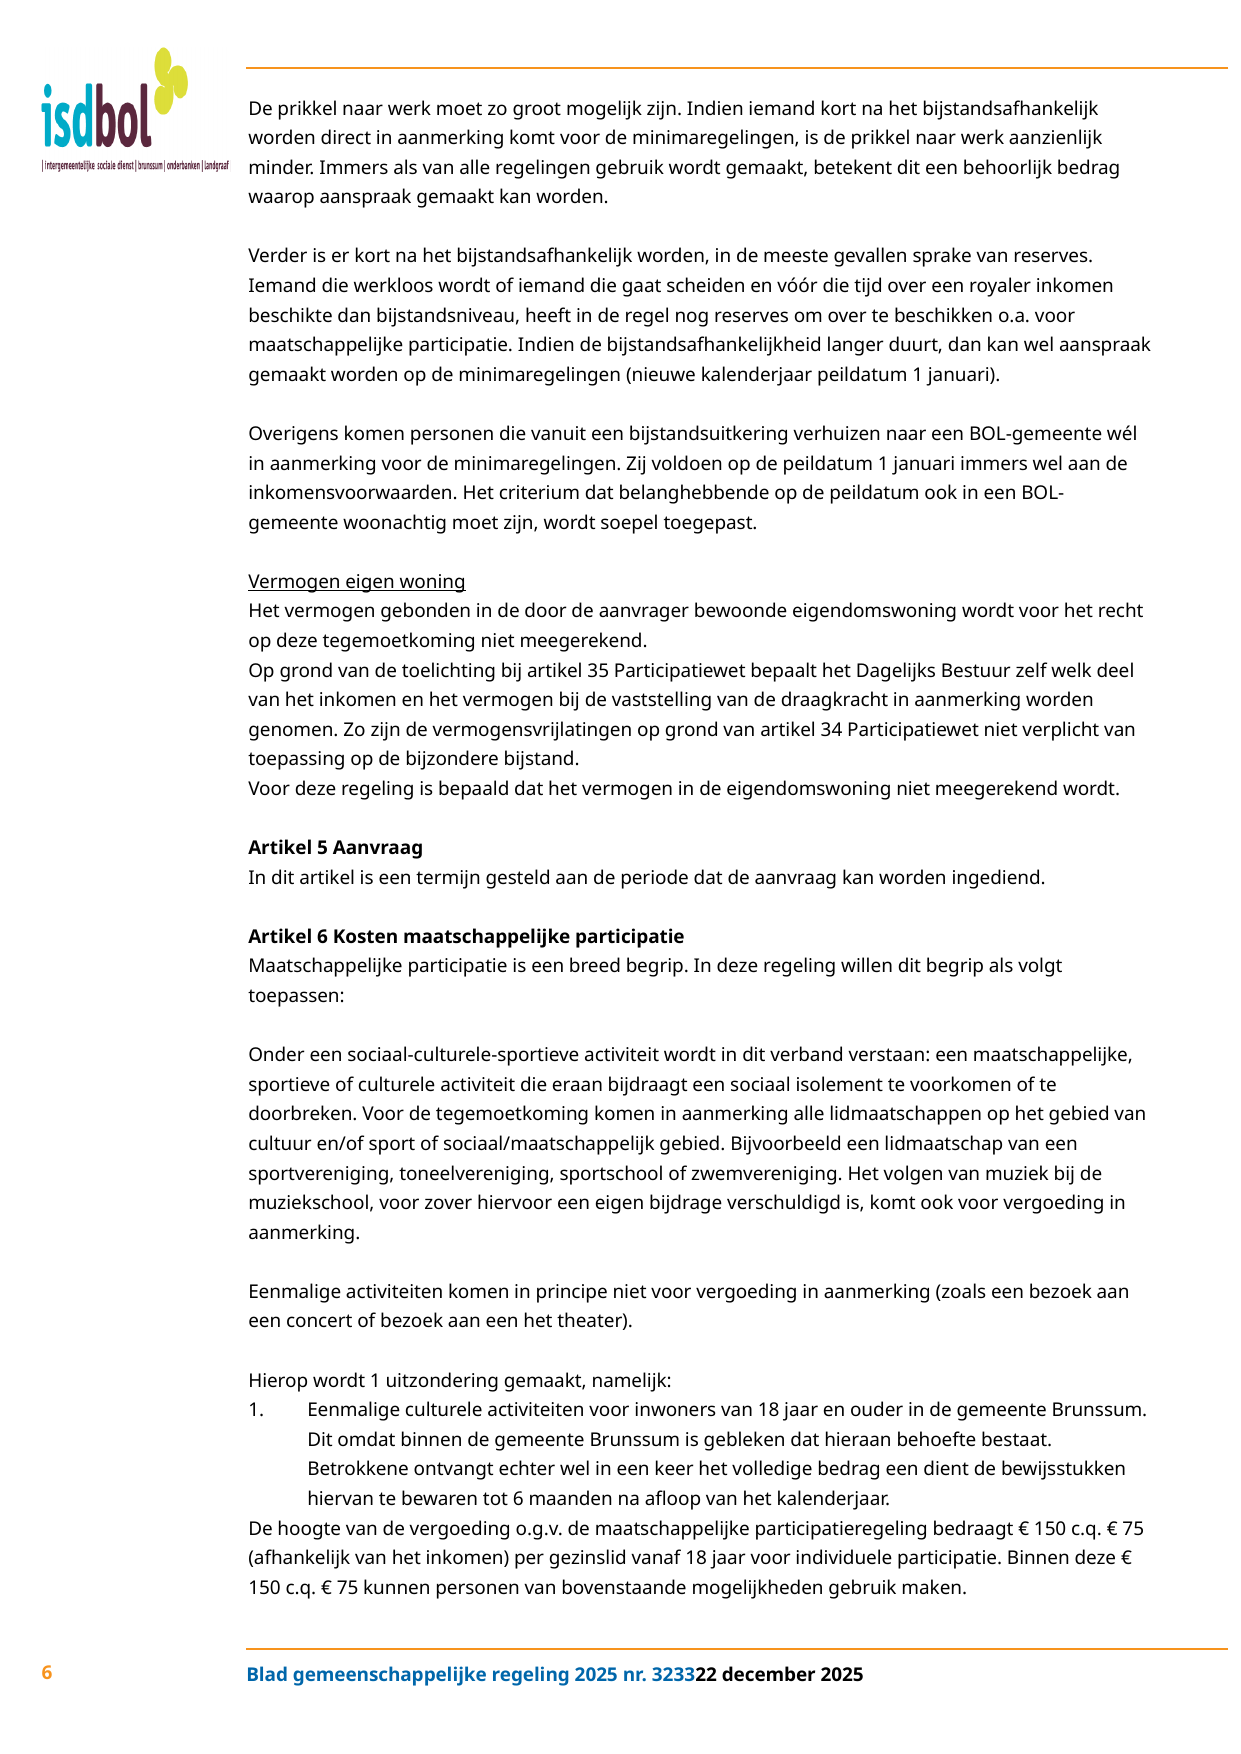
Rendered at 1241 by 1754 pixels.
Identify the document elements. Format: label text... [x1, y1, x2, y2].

text Maatschappelijke participatie is een breed begrip. In deze regeling willen dit begrip als volgt toepassen: [248, 953, 1152, 1008]
text Artikel 5 Aanvraag [248, 834, 1152, 860]
text In dit artikel is een termijn gesteld aan de periode dat de aanvraag kan worden ingediend. [248, 864, 1152, 890]
text De hoogte van de vergoeding o.g.v. de maatschappelijke participatieregeling bedraagt € 150 c.q. € 75 (afhankelijk van het inkomen) per gezinslid vanaf 18 jaar voor individuele participatie. Binnen deze € 150 c.q. € 75 kunnen personen van bovenstaande mogelijkheden gebruik maken. [248, 1515, 1152, 1600]
text De prikkel naar werk moet zo groot mogelijk zijn. Indien iemand kort na het bijstandsafhankelijk worden direct in aanmerking komt voor de minimaregelingen, is de prikkel naar werk aanzienlijk minder. Immers als van alle regelingen gebruik wordt gemaakt, betekent dit een behoorlijk bedrag waarop aanspraak gemaakt kan worden. [248, 95, 1152, 209]
text Overigens komen personen die vanuit een bijstandsuitkering verhuizen naar een BOL-gemeente wél in aanmerking voor de minimaregelingen. Zij voldoen op de peildatum 1 januari immers wel aan de inkomensvoorwaarden. Het criterium dat belanghebbende op de peildatum ook in een BOL-gemeente woonachtig moet zijn, wordt soepel toegepast. [248, 420, 1152, 535]
text Onder een sociaal-culturele-sportieve activiteit wordt in dit verband verstaan: een maatschappelijke, sportieve of culturele activiteit die eraan bijdraagt een sociaal isolement te voorkomen of te doorbreken. Voor de tegemoetkoming komen in aanmerking alle lidmaatschappen op het gebied van cultuur en/of sport of sociaal/maatschappelijk gebied. Bijvoorbeeld een lidmaatschap van een sportvereniging, toneelvereniging, sportschool of zwemvereniging. Het volgen van muziek bij de muziekschool, voor zover hiervoor een eigen bijdrage verschuldigd is, komt ook voor vergoeding in aanmerking. [248, 1041, 1152, 1245]
text Eenmalige activiteiten komen in principe niet voor vergoeding in aanmerking (zoals een bezoek aan een concert of bezoek aan een het theater). [248, 1278, 1152, 1333]
text Hierop wordt 1 uitzondering gemaakt, namelijk: [248, 1367, 1152, 1393]
text Verder is er kort na het bijstandsafhankelijk worden, in de meeste gevallen sprake van reserves. Iemand die werkloos wordt of iemand die gaat scheiden en vóór die tijd over een royaler inkomen beschikte dan bijstandsniveau, heeft in de regel nog reserves om over te beschikken o.a. voor maatschappelijke participatie. Indien de bijstandsafhankelijkheid langer duurt, dan kan wel aanspraak gemaakt worden op de minimaregelingen (nieuwe kalenderjaar peildatum 1 januari). [248, 243, 1152, 387]
text Vermogen eigen woning [248, 568, 1152, 594]
list Eenmalige culturele activiteiten voor inwoners van 18 jaar en ouder in de gemeente Brunssum. Dit omdat binnen de gemeente Brunssum is gebleken dat hieraan behoefte bestaat. Betrokkene ontvangt echter wel in een keer het volledige bedrag een dient de bewijsstukken hiervan te bewaren tot 6 maanden na afloop van het kalenderjaar. [248, 1396, 1152, 1511]
picture [41, 47, 231, 172]
text Op grond van de toelichting bij artikel 35 Participatiewet bepaalt het Dagelijks Bestuur zelf welk deel van het inkomen en het vermogen bij de vaststelling van de draagkracht in aanmerking worden genomen. Zo zijn de vermogensvrijlatingen op grond van artikel 34 Participatiewet niet verplicht van toepassing op de bijzondere bijstand. [248, 657, 1152, 771]
text Het vermogen gebonden in de door de aanvrager bewoonde eigendomswoning wordt voor het recht op deze tegemoetkoming niet meegerekend. [248, 598, 1152, 653]
text Voor deze regeling is bepaald dat het vermogen in de eigendomswoning niet meegerekend wordt. [248, 775, 1152, 801]
text Artikel 6 Kosten maatschappelijke participatie [248, 923, 1152, 949]
